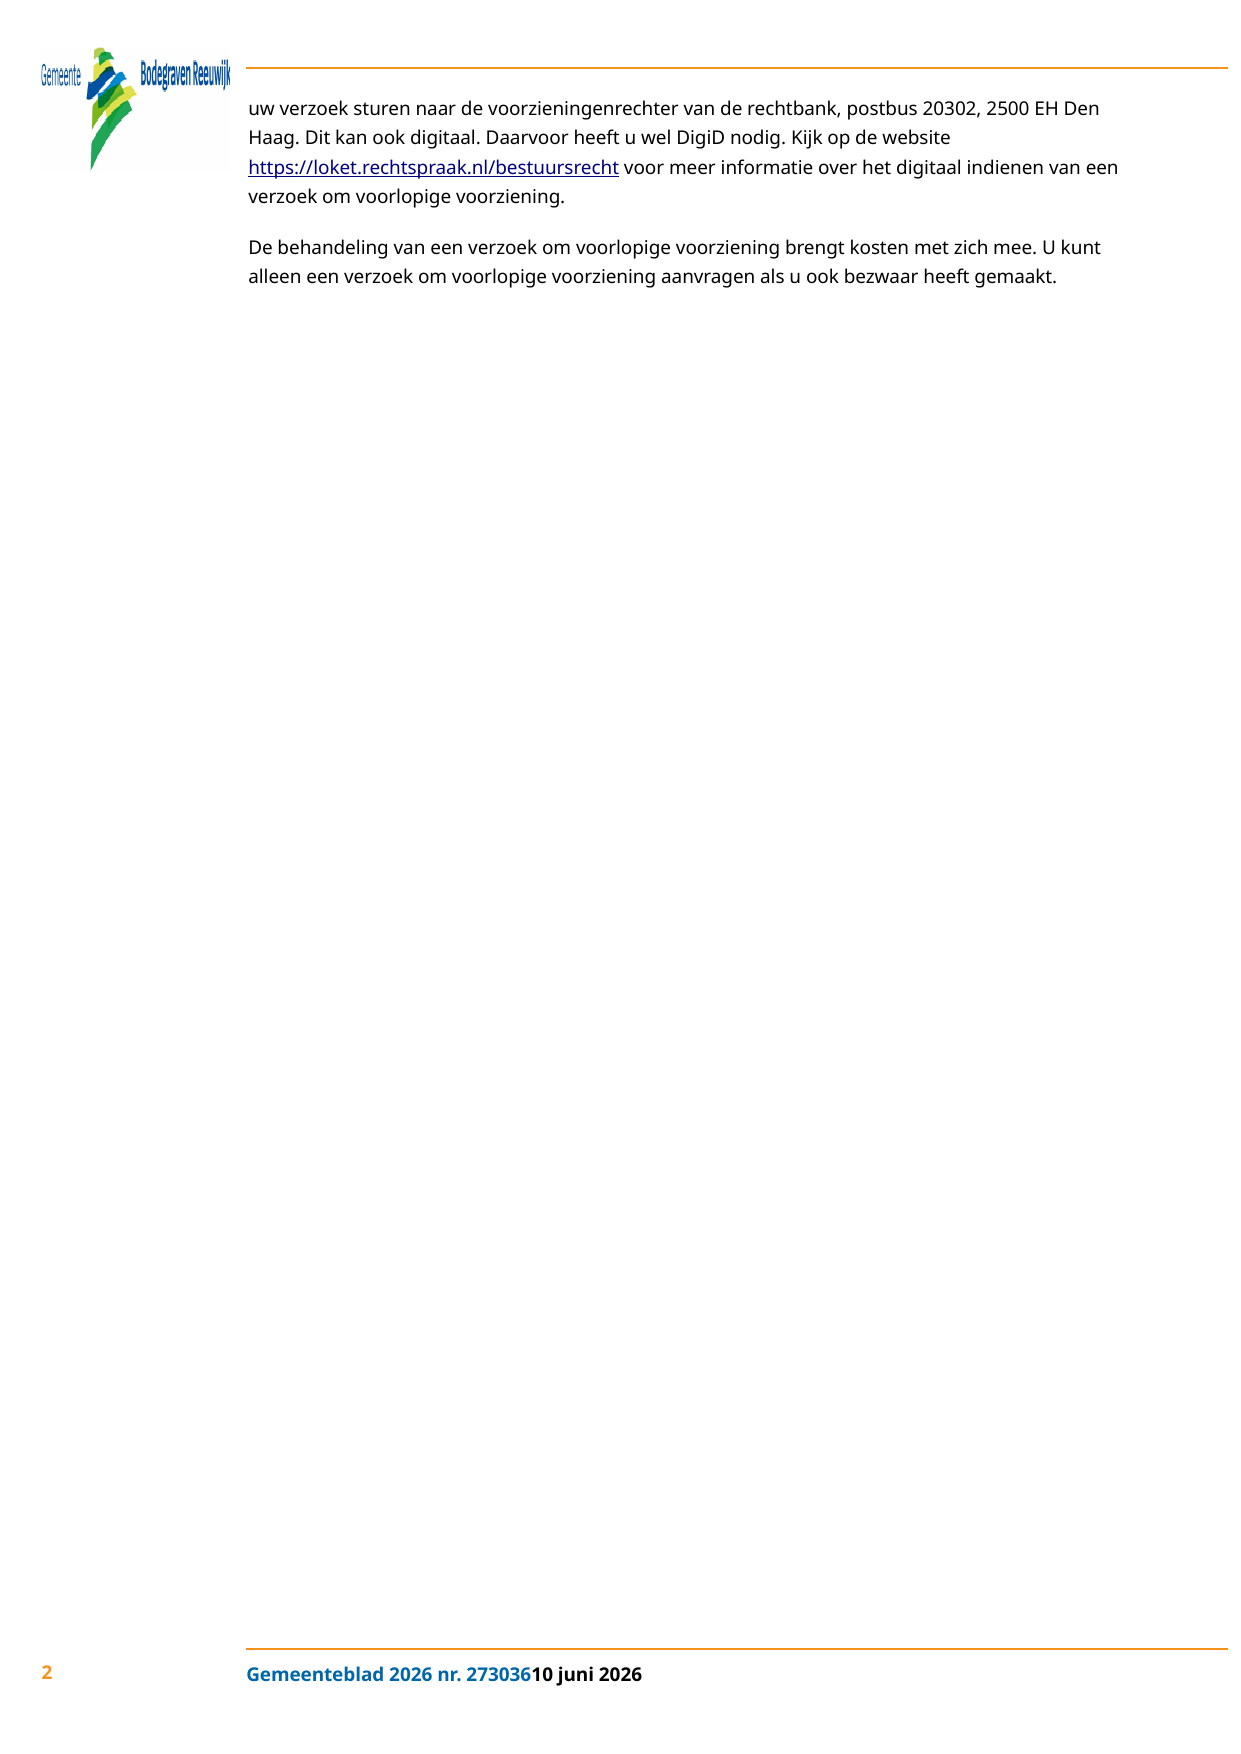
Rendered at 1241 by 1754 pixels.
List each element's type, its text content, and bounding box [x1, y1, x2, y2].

text uw verzoek sturen naar de voorzieningenrechter van de rechtbank, postbus 20302, 2500 EH Den Haag. Dit kan ook digitaal. Daarvoor heeft u wel DigiD nodig. Kijk op de website https://loket.rechtspraak.nl/bestuursrecht voor meer informatie over het digitaal indienen van een verzoek om voorlopige voorziening. [248, 95, 1152, 209]
picture [41, 47, 231, 172]
text De behandeling van een verzoek om voorlopige voorziening brengt kosten met zich mee. U kunt alleen een verzoek om voorlopige voorziening aanvragen als u ook bezwaar heeft gemaakt. [248, 234, 1152, 289]
